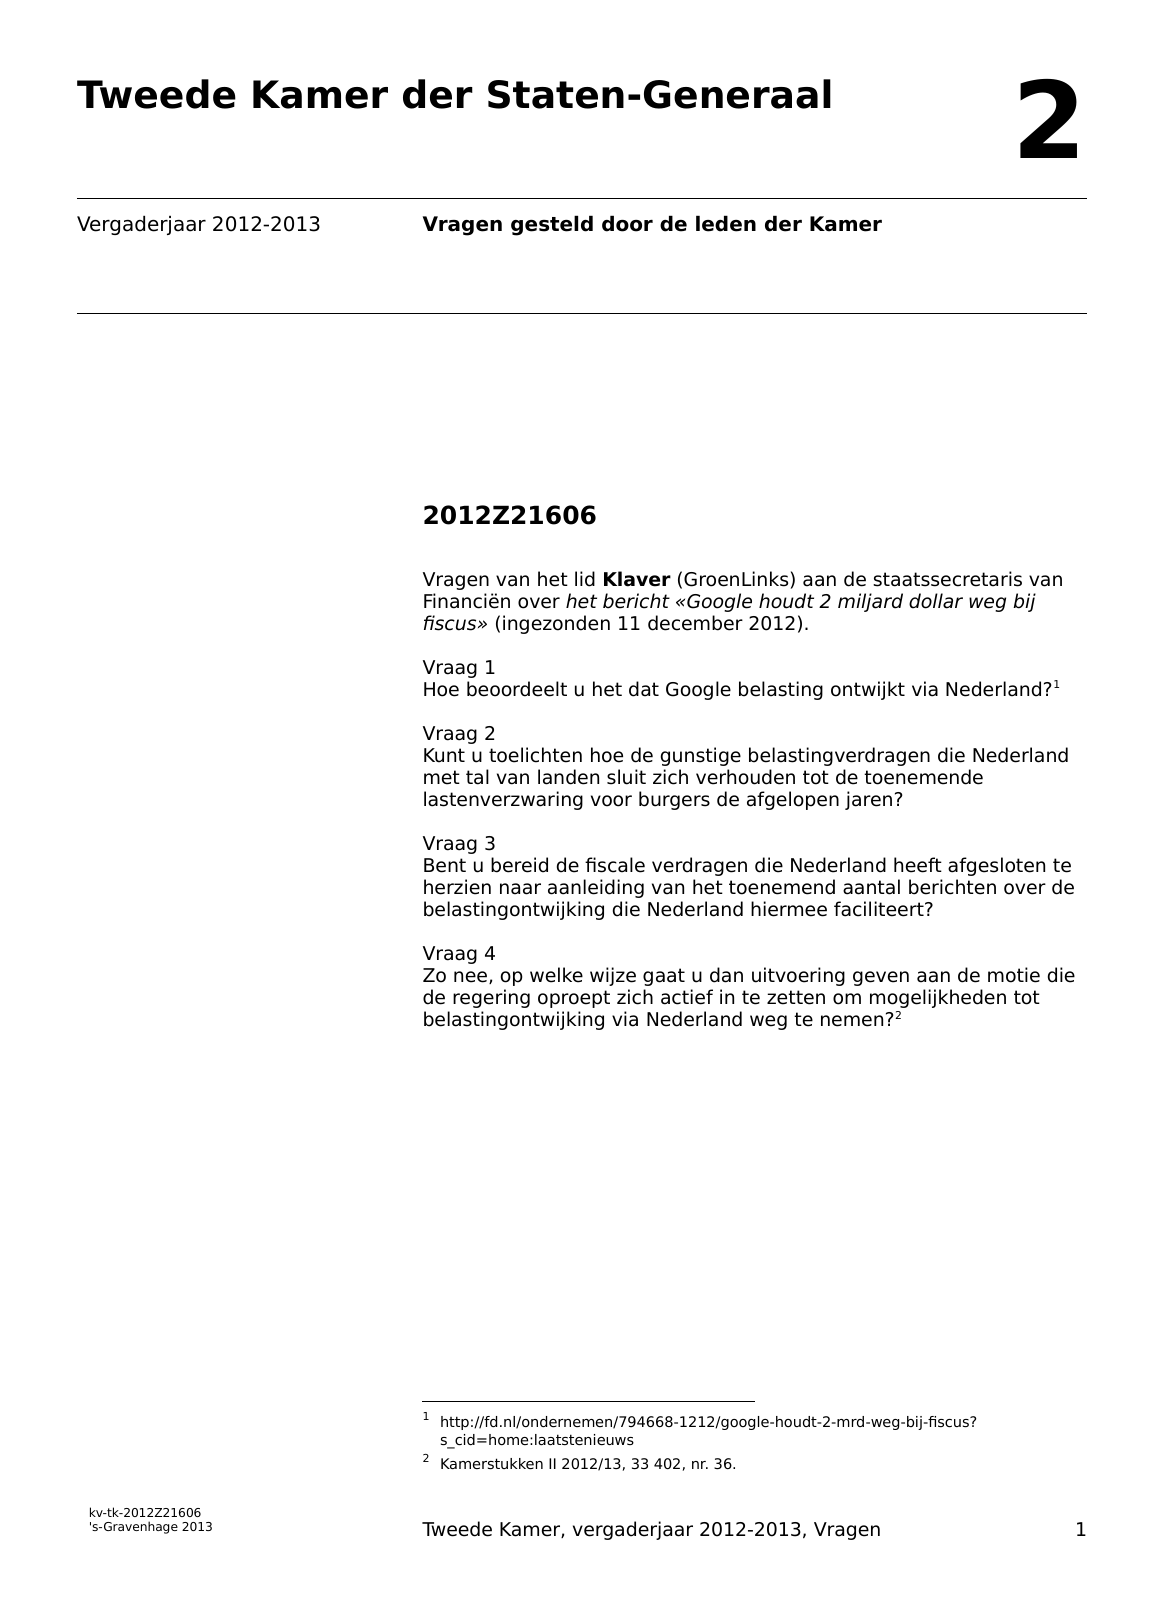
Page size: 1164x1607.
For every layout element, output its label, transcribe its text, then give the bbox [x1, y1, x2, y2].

text Vragen van het lid Klaver (GroenLinks) aan de staatssecretaris van Financiën over het bericht «Google houdt 2 miljard dollar weg bij fiscus» (ingezonden 11 december 2012). [422, 569, 1087, 635]
text 's-Gravenhage 2013 [88, 1520, 323, 1534]
text Zo nee, op welke wijze gaat u dan uitvoering geven aan de motie die de regering oproept zich actief in te zetten om mogelijkheden tot belastingontwijking via Nederland weg te nemen? [422, 965, 1087, 1031]
text Bent u bereid de fiscale verdragen die Nederland heeft afgesloten te herzien naar aanleiding van het toenemend aantal berichten over de belastingontwijking die Nederland hiermee faciliteert? [422, 855, 1087, 921]
text http://fd.nl/ondernemen/794668-1212/google-houdt-2-mrd-weg-bij-fiscus?s_cid=home:laatstenieuws [422, 1410, 1087, 1449]
text 2012Z21606 [422, 501, 1087, 531]
table_cell Vragen gesteld door de leden der Kamer [422, 199, 1087, 313]
text Kunt u toelichten hoe de gunstige belastingverdragen die Nederland met tal van landen sluit zich verhouden tot de toenemende lastenverzwaring voor burgers de afgelopen jaren? [422, 745, 1087, 811]
text Vraag 4 [422, 943, 1087, 965]
text Vraag 1 [422, 657, 1087, 679]
text Vraag 2 [422, 723, 1087, 745]
table_cell Vergaderjaar 2012-2013 [77, 199, 422, 313]
table_header Tweede Kamer der Staten-Generaal [77, 59, 886, 198]
table_header 2 [886, 59, 1087, 198]
text Hoe beoordeelt u het dat Google belasting ontwijkt via Nederland? [422, 679, 1087, 701]
text Vraag 3 [422, 833, 1087, 855]
text kv-tk-2012Z21606 [88, 1506, 323, 1520]
text Kamerstukken II 2012/13, 33 402, nr. 36. [422, 1452, 1087, 1474]
